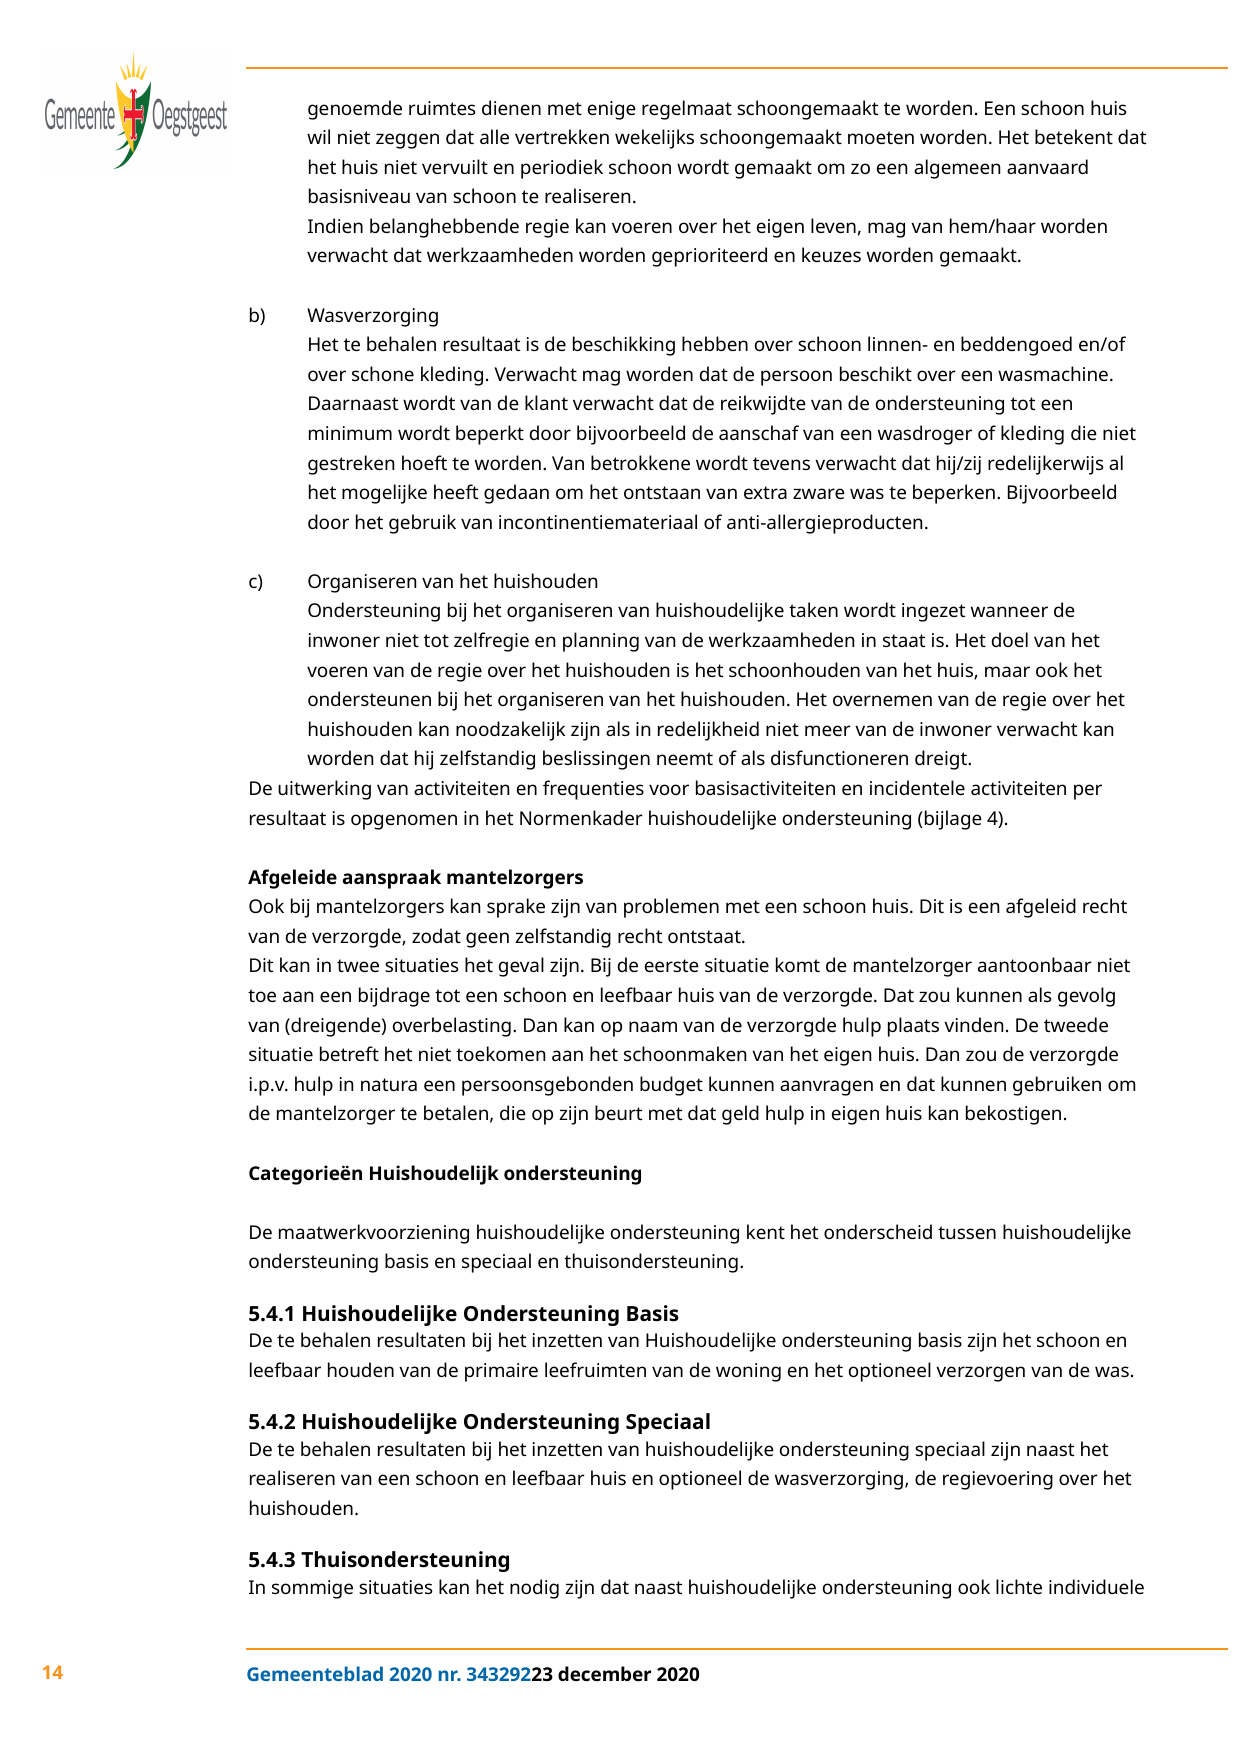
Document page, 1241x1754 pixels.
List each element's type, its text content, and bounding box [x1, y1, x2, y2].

list Ondersteuning bij het organiseren van huishoudelijke taken wordt ingezet wanneer de inwoner niet tot zelfregie en planning van de werkzaamheden in staat is. Het doel van het voeren van de regie over het huishouden is het schoonhouden van het huis, maar ook het ondersteunen bij het organiseren van het huishouden. Het overnemen van de regie over het huishouden kan noodzakelijk zijn als in redelijkheid niet meer van de inwoner verwacht kan worden dat hij zelfstandig beslissingen neemt of als disfunctioneren dreigt. [248, 598, 1152, 771]
text Categorieën Huishoudelijk ondersteuning [248, 1160, 1152, 1186]
list Indien belanghebbende regie kan voeren over het eigen leven, mag van hem/haar worden verwacht dat werkzaamheden worden geprioriteerd en keuzes worden gemaakt. [248, 213, 1152, 268]
text 5.4.1 Huishoudelijke Ondersteuning Basis [248, 1299, 1152, 1327]
list Organiseren van het huishouden [248, 568, 1152, 594]
picture [41, 47, 231, 172]
text Afgeleide aanspraak mantelzorgers [248, 864, 1152, 890]
text De maatwerkvoorziening huishoudelijke ondersteuning kent het onderscheid tussen huishoudelijke ondersteuning basis en speciaal en thuisondersteuning. [248, 1219, 1152, 1274]
list Wasverzorging [248, 302, 1152, 328]
text 5.4.3 Thuisondersteuning [248, 1545, 1152, 1574]
text Ook bij mantelzorgers kan sprake zijn van problemen met een schoon huis. Dit is een afgeleid recht van de verzorgde, zodat geen zelfstandig recht ontstaat. [248, 893, 1152, 949]
list Het te behalen resultaat is de beschikking hebben over schoon linnen- en beddengoed en/of over schone kleding. Verwacht mag worden dat de persoon beschikt over een wasmachine. Daarnaast wordt van de klant verwacht dat de reikwijdte van de ondersteuning tot een minimum wordt beperkt door bijvoorbeeld de aanschaf van een wasdroger of kleding die niet gestreken hoeft te worden. Van betrokkene wordt tevens verwacht dat hij/zij redelijkerwijs al het mogelijke heeft gedaan om het ontstaan van extra zware was te beperken. Bijvoorbeeld door het gebruik van incontinentiemateriaal of anti-allergieproducten. [248, 331, 1152, 535]
text De te behalen resultaten bij het inzetten van Huishoudelijke ondersteuning basis zijn het schoon en leefbaar houden van de primaire leefruimten van de woning en het optioneel verzorgen van de was. [248, 1327, 1152, 1383]
text De uitwerking van activiteiten en frequenties voor basisactiviteiten en incidentele activiteiten per resultaat is opgenomen in het Normenkader huishoudelijke ondersteuning (bijlage 4). [248, 775, 1152, 831]
text Dit kan in twee situaties het geval zijn. Bij de eerste situatie komt de mantelzorger aantoonbaar niet toe aan een bijdrage tot een schoon en leefbaar huis van de verzorgde. Dat zou kunnen als gevolg van (dreigende) overbelasting. Dan kan op naam van de verzorgde hulp plaats vinden. De tweede situatie betreft het niet toekomen aan het schoonmaken van het eigen huis. Dan zou de verzorgde i.p.v. hulp in natura een persoonsgebonden budget kunnen aanvragen en dat kunnen gebruiken om de mantelzorger te betalen, die op zijn beurt met dat geld hulp in eigen huis kan bekostigen. [248, 953, 1152, 1126]
text 5.4.2 Huishoudelijke Ondersteuning Speciaal [248, 1407, 1152, 1436]
list genoemde ruimtes dienen met enige regelmaat schoongemaakt te worden. Een schoon huis wil niet zeggen dat alle vertrekken wekelijks schoongemaakt moeten worden. Het betekent dat het huis niet vervuilt en periodiek schoon wordt gemaakt om zo een algemeen aanvaard basisniveau van schoon te realiseren. [248, 95, 1152, 209]
text De te behalen resultaten bij het inzetten van huishoudelijke ondersteuning speciaal zijn naast het realiseren van een schoon en leefbaar huis en optioneel de wasverzorging, de regievoering over het huishouden. [248, 1436, 1152, 1521]
text In sommige situaties kan het nodig zijn dat naast huishoudelijke ondersteuning ook lichte individuele [248, 1574, 1152, 1599]
